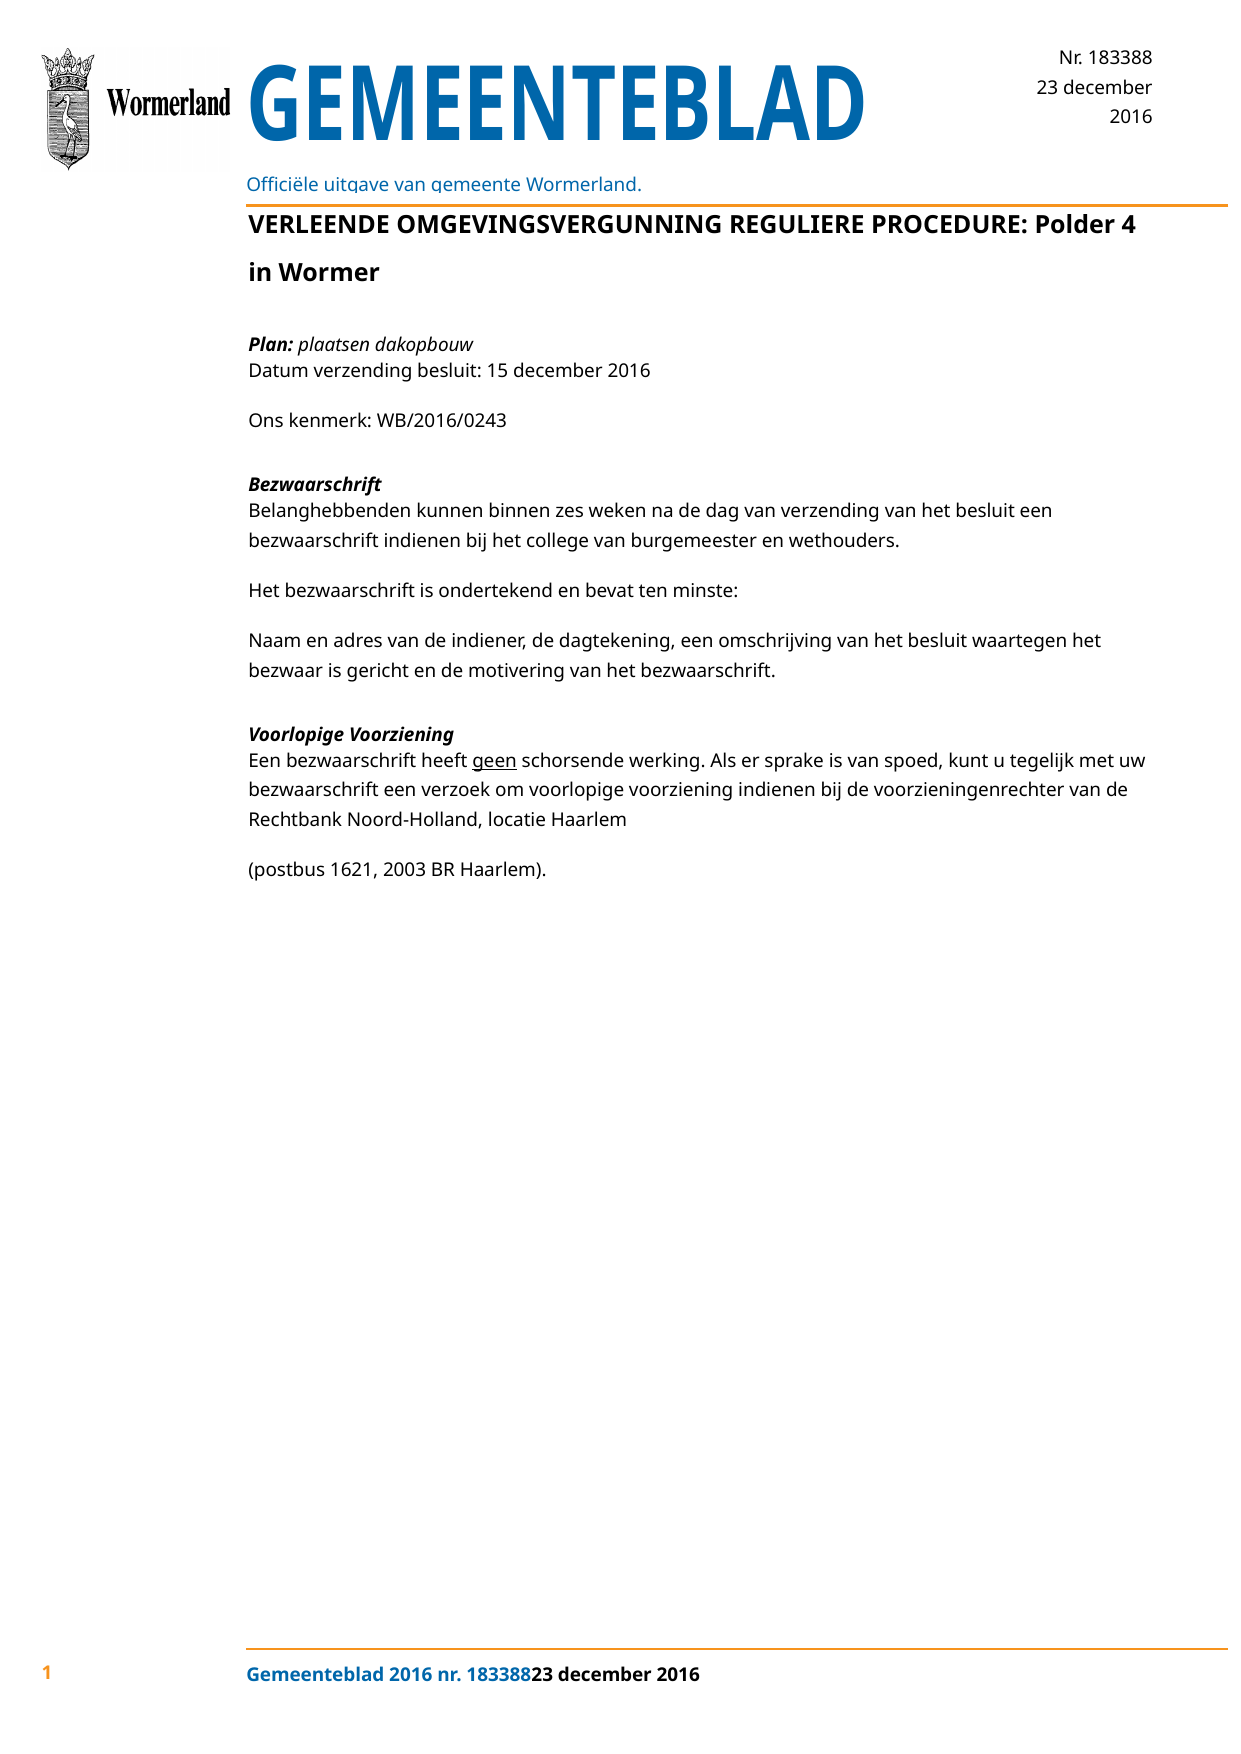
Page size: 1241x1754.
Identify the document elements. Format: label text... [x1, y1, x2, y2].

text Het bezwaarschrift is ondertekend en bevat ten minste: [248, 577, 1152, 603]
text VERLEENDE OMGEVINGSVERGUNNING REGULIERE PROCEDURE: Polder 4 in Wormer [248, 207, 1152, 288]
text (postbus 1621, 2003 BR Haarlem). [248, 857, 1152, 882]
text Voorlopige Voorziening [248, 721, 1152, 747]
text Ons kenmerk: WB/2016/0243 [248, 408, 1152, 433]
text Bezwaarschrift [248, 472, 1152, 497]
text Belanghebbenden kunnen binnen zes weken na de dag van verzending van het besluit een bezwaarschrift indienen bij het college van burgemeester en wethouders. [248, 497, 1152, 553]
text Een bezwaarschrift heeft geen schorsende werking. Als er sprake is van spoed, kunt u tegelijk met uw bezwaarschrift een verzoek om voorlopige voorziening indienen bij de voorzieningenrechter van de Rechtbank Noord-Holland, locatie Haarlem [248, 747, 1152, 832]
text Naam en adres van de indiener, de dagtekening, een omschrijving van het besluit waartegen het bezwaar is gericht en de motivering van het bezwaarschrift. [248, 628, 1152, 683]
text Datum verzending besluit: 15 december 2016 [248, 357, 1152, 383]
text Plan: plaatsen dakopbouw [248, 331, 1152, 357]
picture [41, 47, 231, 172]
